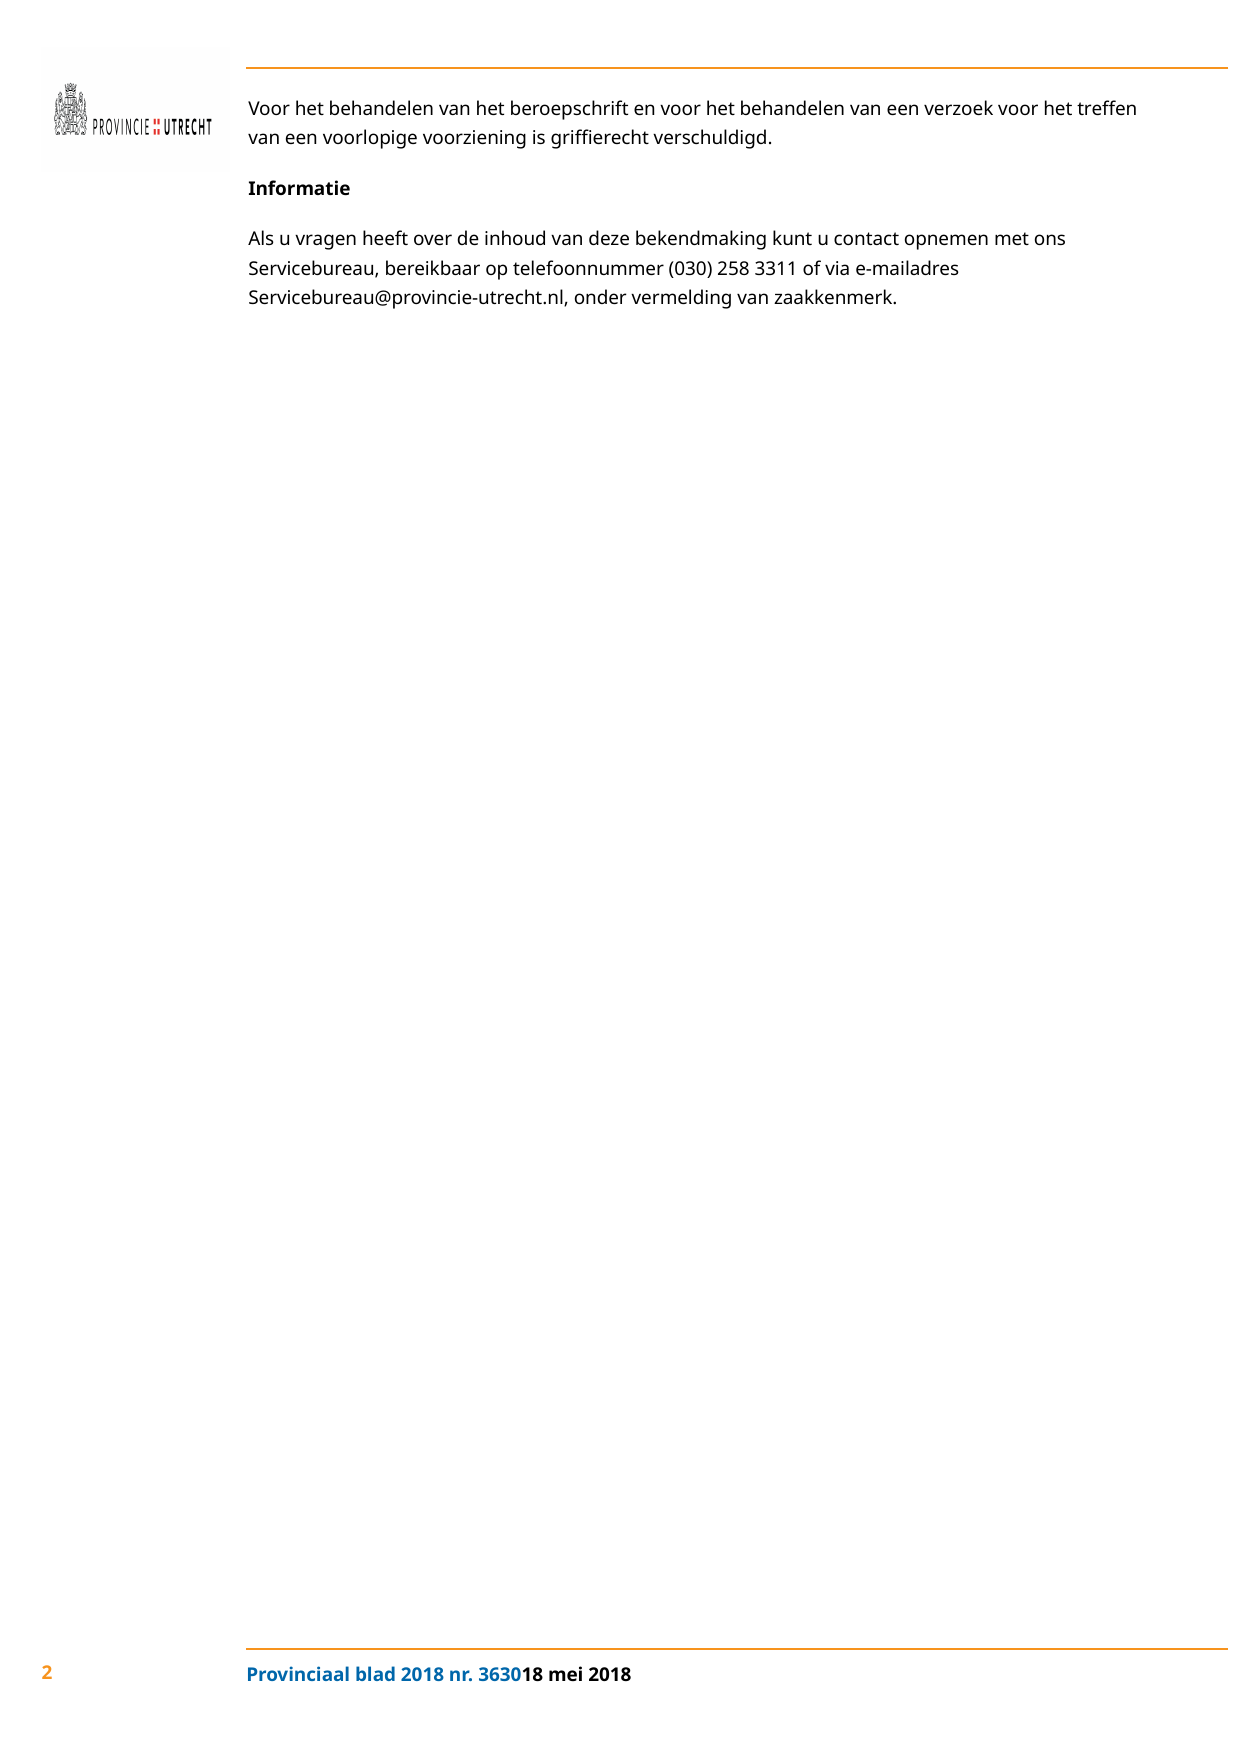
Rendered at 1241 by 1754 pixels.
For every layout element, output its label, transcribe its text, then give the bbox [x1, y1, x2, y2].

picture [41, 47, 231, 172]
text Voor het behandelen van het beroepschrift en voor het behandelen van een verzoek voor het treffen van een voorlopige voorziening is griffierecht verschuldigd. [248, 95, 1152, 150]
text Als u vragen heeft over de inhoud van deze bekendmaking kunt u contact opnemen met ons Servicebureau, bereikbaar op telefoonnummer (030) 258 3311 of via e-mailadres Servicebureau@provincie-utrecht.nl, onder vermelding van zaakkenmerk. [248, 225, 1152, 310]
text Informatie [248, 175, 1152, 201]
